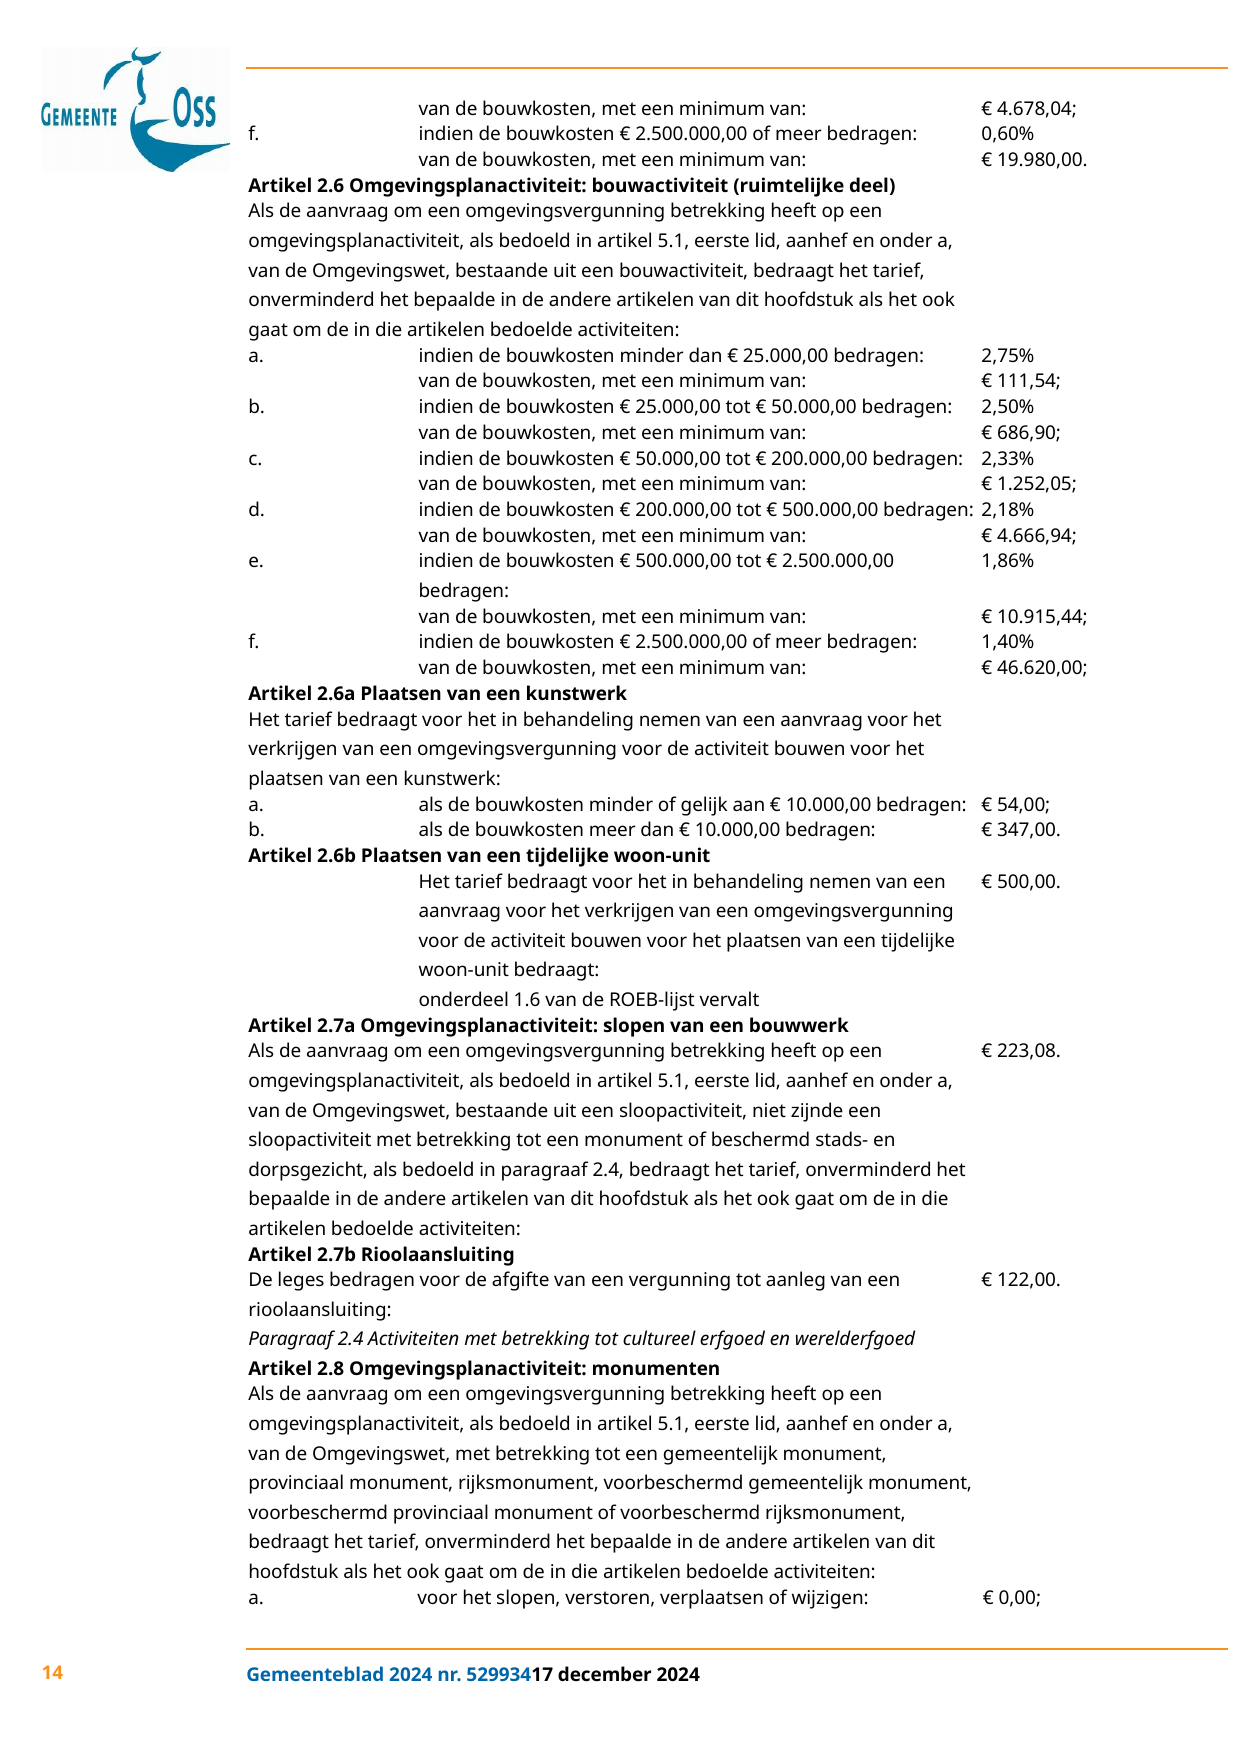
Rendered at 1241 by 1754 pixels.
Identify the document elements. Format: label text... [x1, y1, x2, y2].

table_cell e. [248, 548, 418, 603]
table_cell € 111,54; [981, 368, 1152, 393]
table_cell [981, 198, 1152, 342]
table_cell De leges bedragen voor de afgifte van een vergunning tot aanleg van een rioolaansluiting: [248, 1267, 981, 1322]
table_cell € 46.620,00; [981, 654, 1152, 680]
table_header [983, 1355, 1152, 1381]
table_cell € 1.252,05; [981, 470, 1152, 496]
table_cell € 10.915,44; [981, 603, 1152, 629]
table_cell indien de bouwkosten € 50.000,00 tot € 200.000,00 bedragen: [418, 445, 981, 470]
table_cell [248, 95, 418, 121]
table_cell 1,40% [981, 629, 1152, 654]
table_cell a. [248, 342, 418, 367]
table_cell € 54,00; [981, 791, 1152, 816]
table_cell voor het slopen, verstoren, verplaatsen of wijzigen: [417, 1584, 983, 1609]
table_cell 2,50% [981, 393, 1152, 419]
table_cell van de bouwkosten, met een minimum van: [418, 419, 981, 445]
table_cell f. [248, 121, 418, 146]
table_cell € 347,00. [981, 816, 1152, 842]
table_cell [983, 1381, 1152, 1584]
table_cell Als de aanvraag om een omgevingsvergunning betrekking heeft op een omgevingsplanactiviteit, als bedoeld in artikel 5.1, eerste lid, aanhef en onder a, van de Omgevingswet, bestaande uit een bouwactiviteit, bedraagt het tarief, onverminderd het bepaalde in de andere artikelen van dit hoofdstuk als het ook gaat om de in die artikelen bedoelde activiteiten: [248, 198, 981, 342]
table_cell Als de aanvraag om een omgevingsvergunning betrekking heeft op een omgevingsplanactiviteit, als bedoeld in artikel 5.1, eerste lid, aanhef en onder a, van de Omgevingswet, bestaande uit een sloopactiviteit, niet zijnde een sloopactiviteit met betrekking tot een monument of beschermd stads- en dorpsgezicht, als bedoeld in paragraaf 2.4, bedraagt het tarief, onverminderd het bepaalde in de andere artikelen van dit hoofdstuk als het ook gaat om de in die artikelen bedoelde activiteiten: [248, 1038, 981, 1241]
table_cell b. [248, 816, 418, 842]
table_cell [981, 706, 1152, 791]
table_cell [981, 1241, 1152, 1267]
table_cell b. [248, 393, 418, 419]
table_cell [248, 146, 418, 172]
table_cell Artikel 2.6a Plaatsen van een kunstwerk [248, 680, 981, 706]
table_cell [981, 842, 1152, 868]
table_cell a. [248, 791, 418, 816]
table_cell van de bouwkosten, met een minimum van: [418, 95, 981, 121]
table_cell € 500,00. [981, 868, 1152, 1012]
table_cell € 4.666,94; [981, 522, 1152, 548]
table_cell [248, 522, 418, 548]
table_cell Als de aanvraag om een omgevingsvergunning betrekking heeft op een omgevingsplanactiviteit, als bedoeld in artikel 5.1, eerste lid, aanhef en onder a, van de Omgevingswet, met betrekking tot een gemeentelijk monument, provinciaal monument, rijksmonument, voorbeschermd gemeentelijk monument, voorbeschermd provinciaal monument of voorbeschermd rijksmonument, bedraagt het tarief, onverminderd het bepaalde in de andere artikelen van dit hoofdstuk als het ook gaat om de in die artikelen bedoelde activiteiten: [248, 1381, 983, 1584]
table_cell a. [248, 1584, 417, 1609]
table_cell als de bouwkosten meer dan € 10.000,00 bedragen: [418, 816, 981, 842]
table_cell [248, 654, 418, 680]
table_cell [248, 868, 418, 1012]
table_cell [248, 603, 418, 629]
table_cell c. [248, 445, 418, 470]
table_cell f. [248, 629, 418, 654]
table_cell indien de bouwkosten € 200.000,00 tot € 500.000,00 bedragen: [418, 496, 981, 522]
table_cell [248, 419, 418, 445]
table_cell indien de bouwkosten € 25.000,00 tot € 50.000,00 bedragen: [418, 393, 981, 419]
table_cell 2,33% [981, 445, 1152, 470]
table_cell 2,18% [981, 496, 1152, 522]
table_cell [981, 172, 1152, 198]
table_cell d. [248, 496, 418, 522]
table_cell van de bouwkosten, met een minimum van: [418, 146, 981, 172]
table_cell Het tarief bedraagt voor het in behandeling nemen van een aanvraag voor het verkrijgen van een omgevingsvergunning voor de activiteit bouwen voor het plaatsen van een kunstwerk: [248, 706, 981, 791]
table_cell [981, 680, 1152, 706]
text Paragraaf 2.4 Activiteiten met betrekking tot cultureel erfgoed en werelderfgoed [248, 1325, 1152, 1351]
table_cell 0,60% [981, 121, 1152, 146]
table_cell Artikel 2.6 Omgevingsplanactiviteit: bouwactiviteit (ruimtelijke deel) [248, 172, 981, 198]
table_cell van de bouwkosten, met een minimum van: [418, 654, 981, 680]
table_cell als de bouwkosten minder of gelijk aan € 10.000,00 bedragen: [418, 791, 981, 816]
table_cell € 0,00; [983, 1584, 1152, 1609]
table_cell van de bouwkosten, met een minimum van: [418, 368, 981, 393]
table_cell € 122,00. [981, 1267, 1152, 1322]
table_header Artikel 2.8 Omgevingsplanactiviteit: monumenten [248, 1355, 983, 1381]
picture [41, 47, 231, 172]
table_cell indien de bouwkosten € 2.500.000,00 of meer bedragen: [418, 121, 981, 146]
table_cell van de bouwkosten, met een minimum van: [418, 522, 981, 548]
table_cell indien de bouwkosten € 2.500.000,00 of meer bedragen: [418, 629, 981, 654]
table_cell indien de bouwkosten minder dan € 25.000,00 bedragen: [418, 342, 981, 367]
table_cell 2,75% [981, 342, 1152, 367]
table_cell van de bouwkosten, met een minimum van: [418, 603, 981, 629]
table_cell 1,86% [981, 548, 1152, 603]
table_cell € 19.980,00. [981, 146, 1152, 172]
table_cell Artikel 2.7a Omgevingsplanactiviteit: slopen van een bouwwerk [248, 1012, 981, 1038]
table_cell € 4.678,04; [981, 95, 1152, 121]
table_cell [981, 1012, 1152, 1038]
table_cell Artikel 2.7b Rioolaansluiting [248, 1241, 981, 1267]
table_cell Artikel 2.6b Plaatsen van een tijdelijke woon-unit [248, 842, 981, 868]
table_cell [248, 368, 418, 393]
table_cell € 223,08. [981, 1038, 1152, 1241]
table_cell [248, 470, 418, 496]
table_cell indien de bouwkosten € 500.000,00 tot € 2.500.000,00 bedragen: [418, 548, 981, 603]
table_cell € 686,90; [981, 419, 1152, 445]
table_cell Het tarief bedraagt voor het in behandeling nemen van een aanvraag voor het verkrijgen van een omgevingsvergunning voor de activiteit bouwen voor het plaatsen van een tijdelijke woon-unit bedraagt: onderdeel 1.6 van de ROEB-lijst vervalt [418, 868, 981, 1012]
table_cell van de bouwkosten, met een minimum van: [418, 470, 981, 496]
